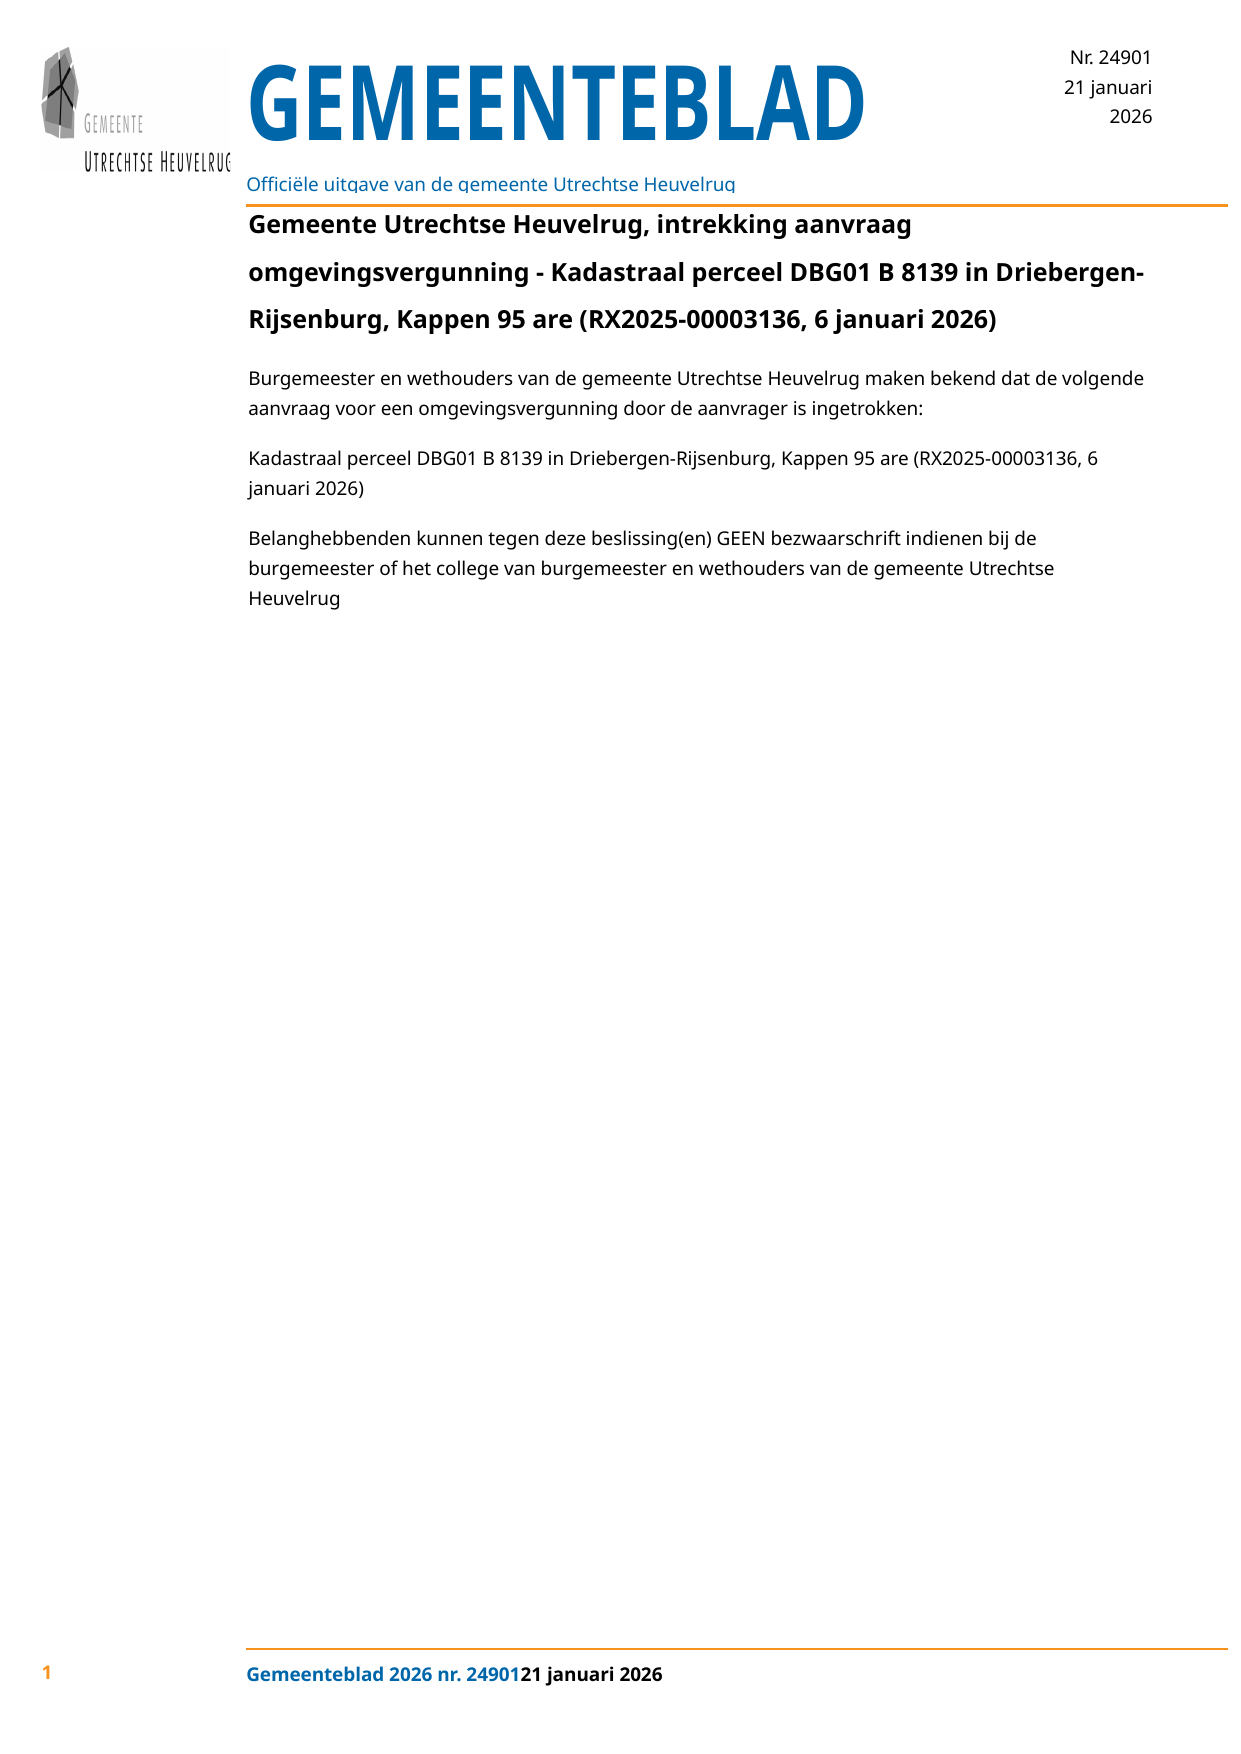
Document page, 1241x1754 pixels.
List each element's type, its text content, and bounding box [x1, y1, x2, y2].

picture [41, 47, 231, 172]
text Belanghebbenden kunnen tegen deze beslissing(en) GEEN bezwaarschrift indienen bij de burgemeester of het college van burgemeester en wethouders van de gemeente Utrechtse Heuvelrug [248, 526, 1152, 610]
text Kadastraal perceel DBG01 B 8139 in Driebergen-Rijsenburg, Kappen 95 are (RX2025-00003136, 6 januari 2026) [248, 446, 1152, 501]
text Burgemeester en wethouders van de gemeente Utrechtse Heuvelrug maken bekend dat de volgende aanvraag voor een omgevingsvergunning door de aanvrager is ingetrokken: [248, 366, 1152, 421]
text Gemeente Utrechtse Heuvelrug, intrekking aanvraag omgevingsvergunning - Kadastraal perceel DBG01 B 8139 in Driebergen-Rijsenburg, Kappen 95 are (RX2025-00003136, 6 januari 2026) [248, 207, 1152, 336]
